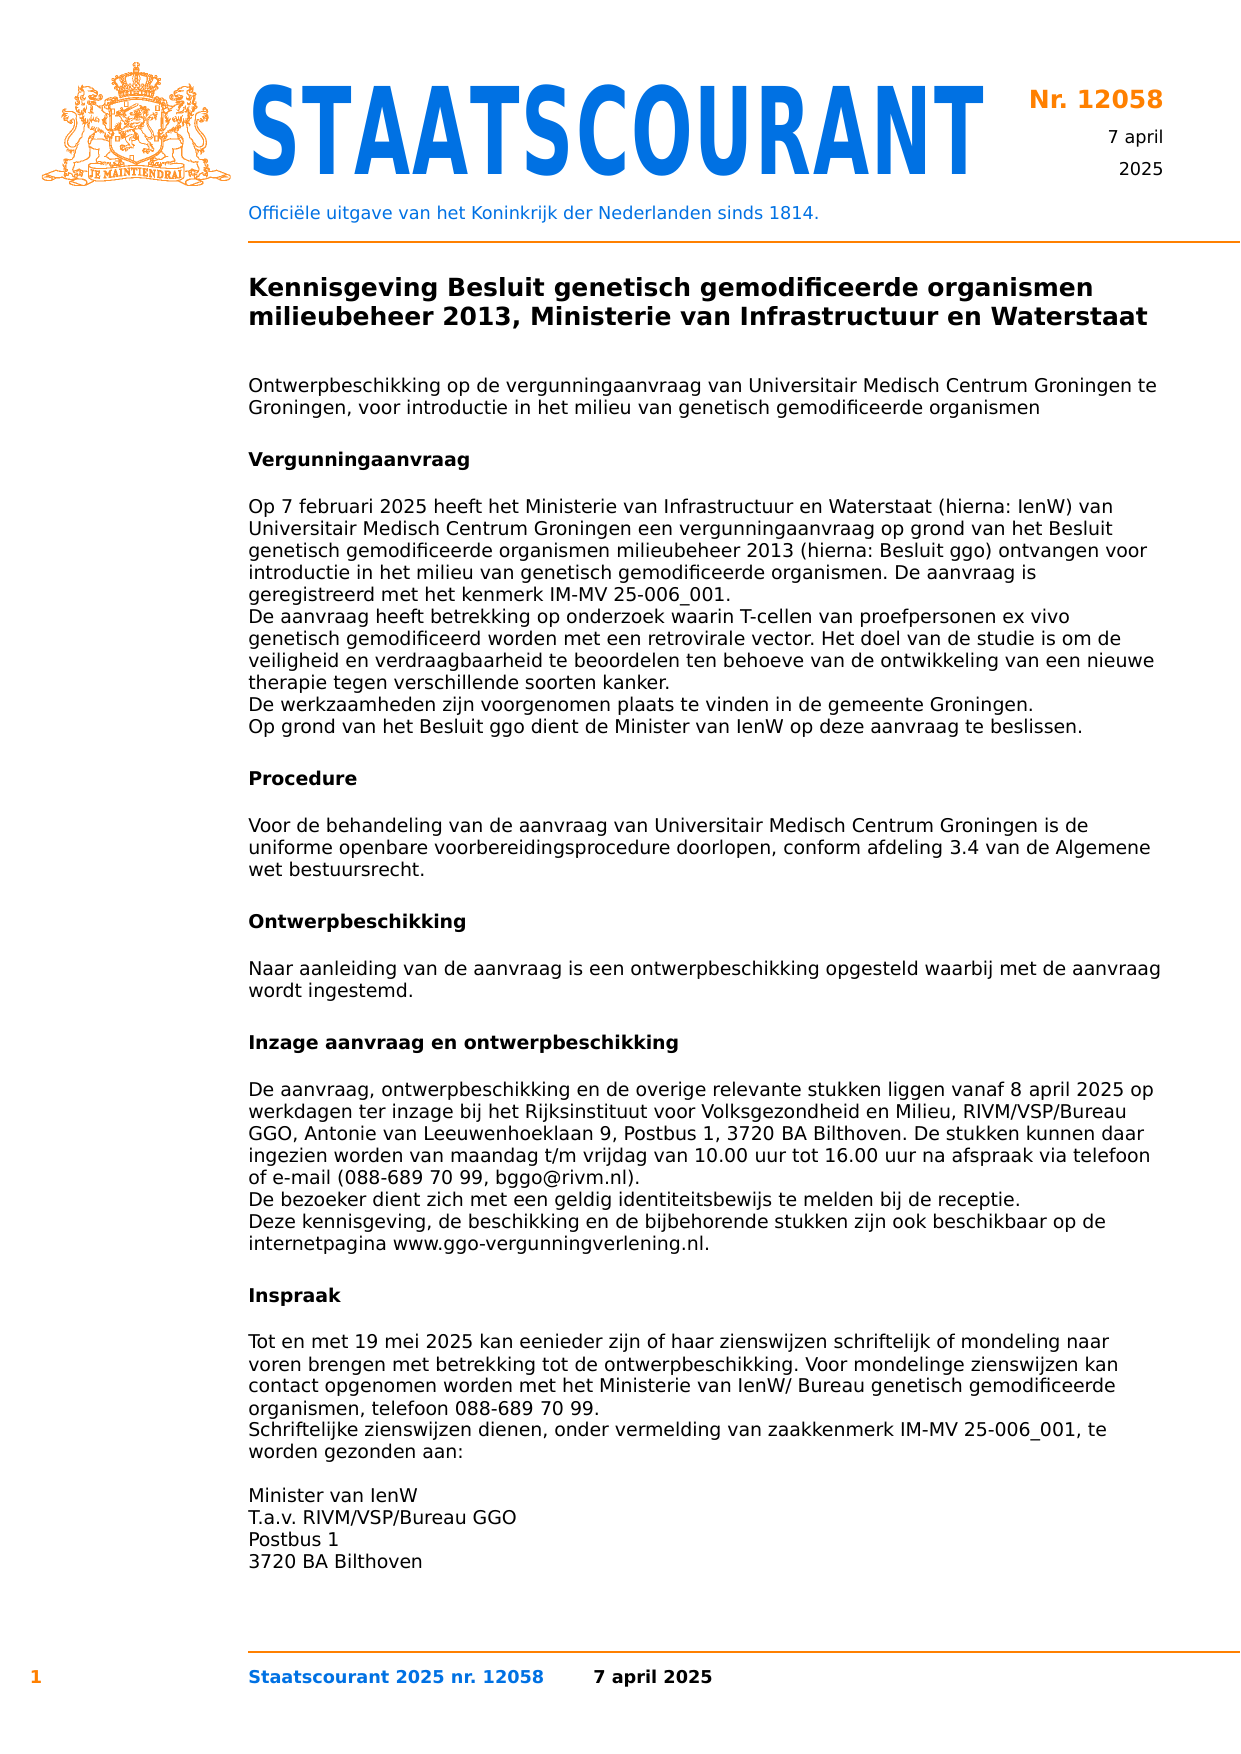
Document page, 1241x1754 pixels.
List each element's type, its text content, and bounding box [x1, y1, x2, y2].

table_cell 2025 [998, 153, 1240, 203]
text De bezoeker dient zich met een geldig identiteitsbewijs te melden bij de receptie. [248, 1188, 1163, 1211]
text Naar aanleiding van de aanvraag is een ontwerpbeschikking opgesteld waarbij met de aanvraag wordt ingestemd. [248, 958, 1163, 1002]
picture [41, 62, 231, 186]
text De werkzaamheden zijn voorgenomen plaats te vinden in de gemeente Groningen. [248, 694, 1163, 716]
text Schriftelijke zienswijzen dienen, onder vermelding van zaakkenmerk IM-MV 25-006_001, te worden gezonden aan: [248, 1419, 1163, 1463]
table_header STAATSCOURANT [248, 62, 998, 203]
text Op grond van het Besluit ggo dient de Minister van IenW op deze aanvraag te beslissen. [248, 716, 1163, 738]
text 3720 BA Bilthoven [248, 1551, 1163, 1573]
text De aanvraag heeft betrekking op onderzoek waarin T-cellen van proefpersonen ex vivo genetisch gemodificeerd worden met een retrovirale vector. Het doel van de studie is om de veiligheid en verdraagbaarheid te beoordelen ten behoeve van de ontwikkeling van een nieuwe therapie tegen verschillende soorten kanker. [248, 606, 1163, 694]
text De aanvraag, ontwerpbeschikking en de overige relevante stukken liggen vanaf 8 april 2025 op werkdagen ter inzage bij het Rijksinstituut voor Volksgezondheid en Milieu, RIVM/VSP/Bureau GGO, Antonie van Leeuwenhoeklaan 9, Postbus 1, 3720 BA Bilthoven. De stukken kunnen daar ingezien worden van maandag t/m vrijdag van 10.00 uur tot 16.00 uur na afspraak via telefoon of e-mail (088-689 70 99, bggo@rivm.nl). [248, 1079, 1163, 1188]
subtitle Kennisgeving Besluit genetisch gemodificeerde organismen milieubeheer 2013, Ministerie van Infrastructuur en Waterstaat [248, 273, 1163, 331]
subtitle Inspraak [248, 1284, 1163, 1306]
text T.a.v. RIVM/VSP/Bureau GGO [248, 1507, 1163, 1529]
text Minister van IenW [248, 1485, 1163, 1507]
subtitle Inzage aanvraag en ontwerpbeschikking [248, 1032, 1163, 1054]
text Postbus 1 [248, 1529, 1163, 1551]
text Deze kennisgeving, de beschikking en de bijbehorende stukken zijn ook beschikbaar op de internetpagina www.ggo-vergunningverlening.nl. [248, 1211, 1163, 1254]
text Op 7 februari 2025 heeft het Ministerie van Infrastructuur en Waterstaat (hierna: IenW) van Universitair Medisch Centrum Groningen een vergunningaanvraag op grond van het Besluit genetisch gemodificeerde organismen milieubeheer 2013 (hierna: Besluit ggo) ontvangen voor introductie in het milieu van genetisch gemodificeerde organismen. De aanvraag is geregistreerd met het kenmerk IM-MV 25-006_001. [248, 496, 1163, 606]
table_header [25, 62, 248, 241]
subtitle Ontwerpbeschikking [248, 911, 1163, 933]
table_cell Officiële uitgave van het Koninkrijk der Nederlanden sinds 1814. [248, 203, 1240, 241]
text Ontwerpbeschikking op de vergunningaanvraag van Universitair Medisch Centrum Groningen te Groningen, voor introductie in het milieu van genetisch gemodificeerde organismen [248, 375, 1163, 419]
subtitle Procedure [248, 768, 1163, 790]
text Voor de behandeling van de aanvraag van Universitair Medisch Centrum Groningen is de uniforme openbare voorbereidingsprocedure doorlopen, conform afdeling 3.4 van de Algemene wet bestuursrecht. [248, 815, 1163, 881]
table_header Nr. 12058 [998, 62, 1240, 121]
text Tot en met 19 mei 2025 kan eenieder zijn of haar zienswijzen schriftelijk of mondeling naar voren brengen met betrekking tot de ontwerpbeschikking. Voor mondelinge zienswijzen kan contact opgenomen worden met het Ministerie van IenW/ Bureau genetisch gemodificeerde organismen, telefoon 088-689 70 99. [248, 1331, 1163, 1419]
table_cell 7 april [998, 121, 1240, 153]
subtitle Vergunningaanvraag [248, 449, 1163, 471]
